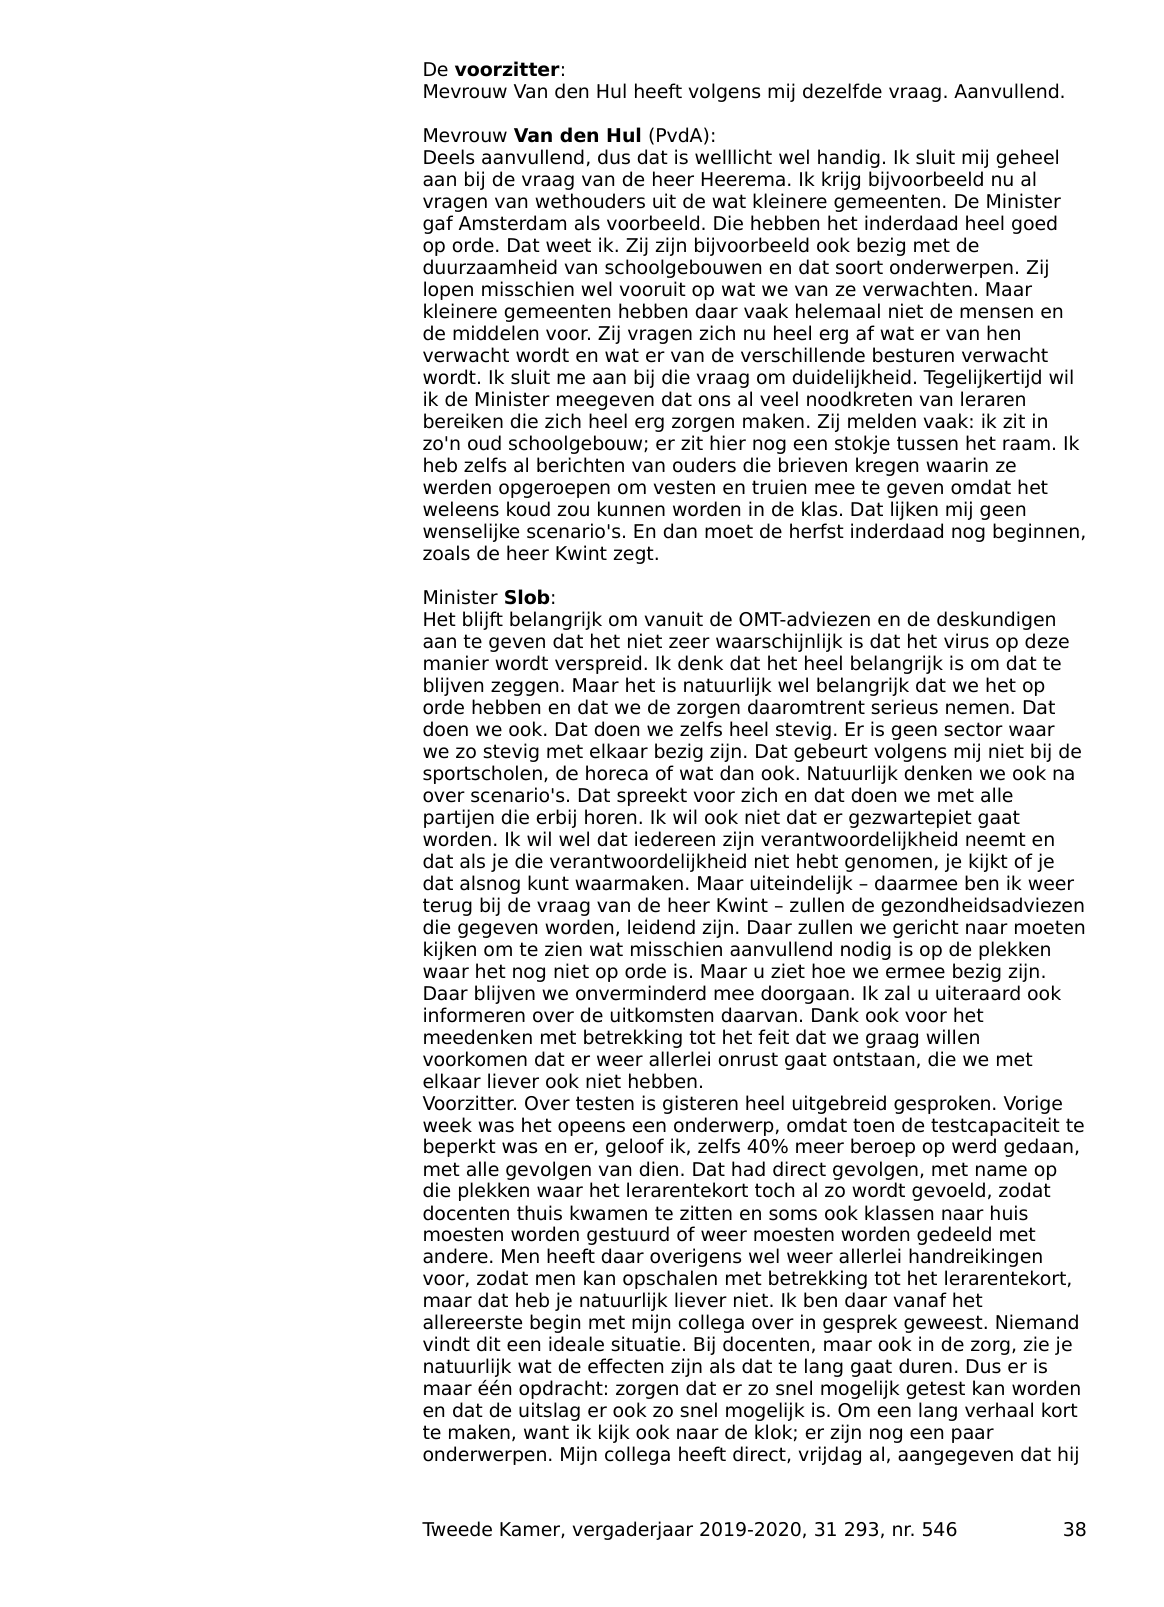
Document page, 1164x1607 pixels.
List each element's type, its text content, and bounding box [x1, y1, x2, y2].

text Mevrouw Van den Hul (PvdA): [422, 125, 1087, 147]
text De voorzitter: [422, 59, 1087, 81]
text Het blijft belangrijk om vanuit de OMT-adviezen en de deskundigen aan te geven dat het niet zeer waarschijnlijk is dat het virus op deze manier wordt verspreid. Ik denk dat het heel belangrijk is om dat te blijven zeggen. Maar het is natuurlijk wel belangrijk dat we het op orde hebben en dat we de zorgen daaromtrent serieus nemen. Dat doen we ook. Dat doen we zelfs heel stevig. Er is geen sector waar we zo stevig met elkaar bezig zijn. Dat gebeurt volgens mij niet bij de sportscholen, de horeca of wat dan ook. Natuurlijk denken we ook na over scenario's. Dat spreekt voor zich en dat doen we met alle partijen die erbij horen. Ik wil ook niet dat er gezwartepiet gaat worden. Ik wil wel dat iedereen zijn verantwoordelijkheid neemt en dat als je die verantwoordelijkheid niet hebt genomen, je kijkt of je dat alsnog kunt waarmaken. Maar uiteindelijk – daarmee ben ik weer terug bij de vraag van de heer Kwint – zullen de gezondheidsadviezen die gegeven worden, leidend zijn. Daar zullen we gericht naar moeten kijken om te zien wat misschien aanvullend nodig is op de plekken waar het nog niet op orde is. Maar u ziet hoe we ermee bezig zijn. Daar blijven we onverminderd mee doorgaan. Ik zal u uiteraard ook informeren over de uitkomsten daarvan. Dank ook voor het meedenken met betrekking tot het feit dat we graag willen voorkomen dat er weer allerlei onrust gaat ontstaan, die we met elkaar liever ook niet hebben. [422, 609, 1087, 1092]
text Voorzitter. Over testen is gisteren heel uitgebreid gesproken. Vorige week was het opeens een onderwerp, omdat toen de testcapaciteit te beperkt was en er, geloof ik, zelfs 40% meer beroep op werd gedaan, met alle gevolgen van dien. Dat had direct gevolgen, met name op die plekken waar het lerarentekort toch al zo wordt gevoeld, zodat docenten thuis kwamen te zitten en soms ook klassen naar huis moesten worden gestuurd of weer moesten worden gedeeld met andere. Men heeft daar overigens wel weer allerlei handreikingen voor, zodat men kan opschalen met betrekking tot het lerarentekort, maar dat heb je natuurlijk liever niet. Ik ben daar vanaf het allereerste begin met mijn collega over in gesprek geweest. Niemand vindt dit een ideale situatie. Bij docenten, maar ook in de zorg, zie je natuurlijk wat de effecten zijn als dat te lang gaat duren. Dus er is maar één opdracht: zorgen dat er zo snel mogelijk getest kan worden en dat de uitslag er ook zo snel mogelijk is. Om een lang verhaal kort te maken, want ik kijk ook naar de klok; er zijn nog een paar onderwerpen. Mijn collega heeft direct, vrijdag al, aangegeven dat hij [422, 1092, 1087, 1466]
text Mevrouw Van den Hul heeft volgens mij dezelfde vraag. Aanvullend. [422, 81, 1087, 103]
text Deels aanvullend, dus dat is welllicht wel handig. Ik sluit mij geheel aan bij de vraag van de heer Heerema. Ik krijg bijvoorbeeld nu al vragen van wethouders uit de wat kleinere gemeenten. De Minister gaf Amsterdam als voorbeeld. Die hebben het inderdaad heel goed op orde. Dat weet ik. Zij zijn bijvoorbeeld ook bezig met de duurzaamheid van schoolgebouwen en dat soort onderwerpen. Zij lopen misschien wel vooruit op wat we van ze verwachten. Maar kleinere gemeenten hebben daar vaak helemaal niet de mensen en de middelen voor. Zij vragen zich nu heel erg af wat er van hen verwacht wordt en wat er van de verschillende besturen verwacht wordt. Ik sluit me aan bij die vraag om duidelijkheid. Tegelijkertijd wil ik de Minister meegeven dat ons al veel noodkreten van leraren bereiken die zich heel erg zorgen maken. Zij melden vaak: ik zit in zo'n oud schoolgebouw; er zit hier nog een stokje tussen het raam. Ik heb zelfs al berichten van ouders die brieven kregen waarin ze werden opgeroepen om vesten en truien mee te geven omdat het weleens koud zou kunnen worden in de klas. Dat lijken mij geen wenselijke scenario's. En dan moet de herfst inderdaad nog beginnen, zoals de heer Kwint zegt. [422, 147, 1087, 565]
text Minister Slob: [422, 587, 1087, 609]
